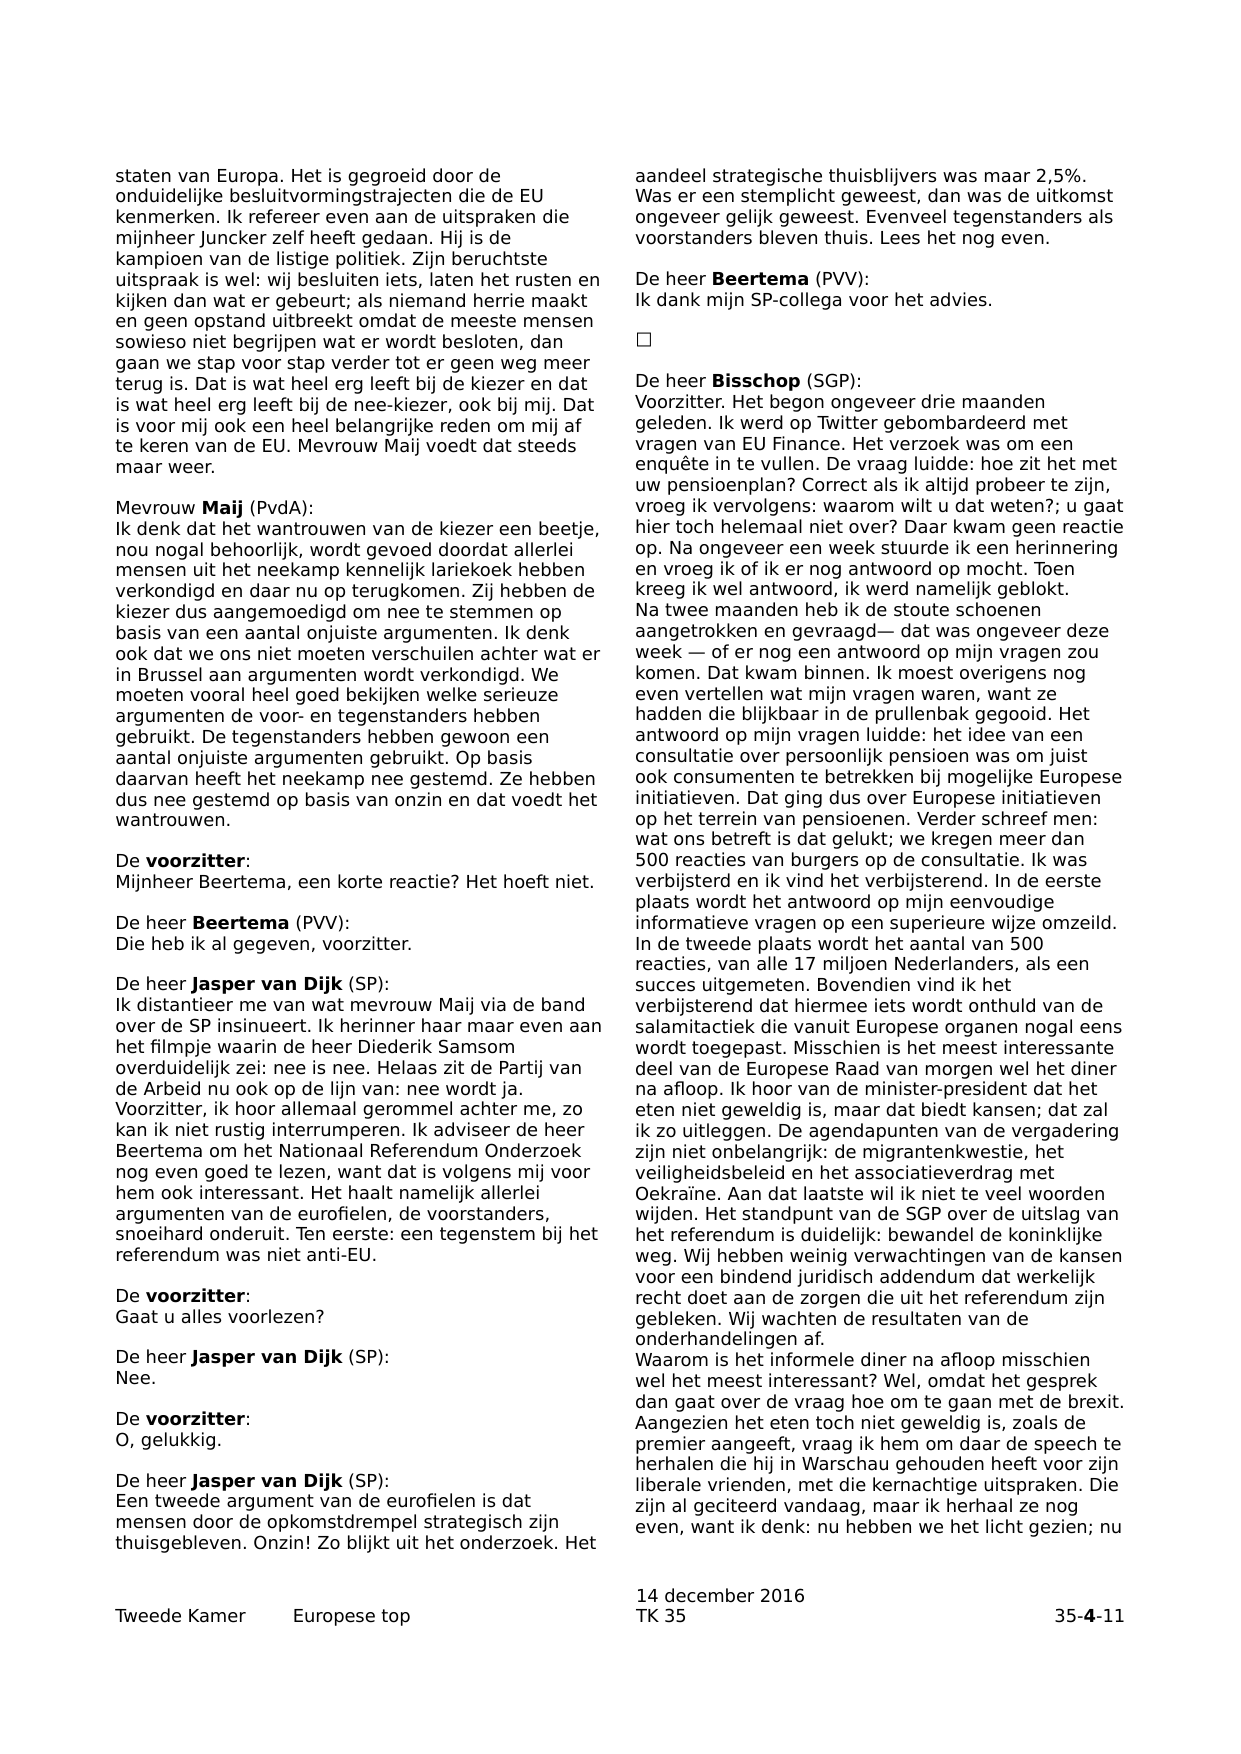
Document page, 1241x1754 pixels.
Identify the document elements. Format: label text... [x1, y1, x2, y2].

text De voorzitter: [115, 851, 605, 872]
text Mevrouw Maij (PvdA): [115, 498, 605, 518]
text De heer Jasper van Dijk (SP): [115, 1347, 605, 1368]
text Ik dank mijn SP-collega voor het advies. [635, 289, 1125, 310]
text De voorzitter: [115, 1409, 605, 1429]
text Waarom is het informele diner na afloop misschien wel het meest interessant? Wel, omdat het gesprek dan gaat over de vraag hoe om te gaan met de brexit. Aangezien het eten toch niet geweldig is, zoals de premier aangeeft, vraag ik hem om daar de speech te herhalen die hij in Warschau gehouden heeft voor zijn liberale vrienden, met die kernachtige uitspraken. Die zijn al geciteerd vandaag, maar ik herhaal ze nog even, want ik denk: nu hebben we het licht gezien; nu [635, 1350, 1125, 1537]
text Ik distantieer me van wat mevrouw Maij via de band over de SP insinueert. Ik herinner haar maar even aan het filmpje waarin de heer Diederik Samsom overduidelijk zei: nee is nee. Helaas zit de Partij van de Arbeid nu ook op de lijn van: nee wordt ja. [115, 995, 605, 1099]
text Die heb ik al gegeven, voorzitter. [115, 933, 605, 954]
text staten van Europa. Het is gegroeid door de onduidelijke besluitvormingstrajecten die de EU kenmerken. Ik refereer even aan de uitspraken die mijnheer Juncker zelf heeft gedaan. Hij is de kampioen van de listige politiek. Zijn beruchtste uitspraak is wel: wij besluiten iets, laten het rusten en kijken dan wat er gebeurt; als niemand herrie maakt en geen opstand uitbreekt omdat de meeste mensen sowieso niet begrijpen wat er wordt besloten, dan gaan we stap voor stap verder tot er geen weg meer terug is. Dat is wat heel erg leeft bij de kiezer en dat is wat heel erg leeft bij de nee-kiezer, ook bij mij. Dat is voor mij ook een heel belangrijke reden om mij af te keren van de EU. Mevrouw Maij voedt dat steeds maar weer. [115, 165, 605, 478]
text De heer Jasper van Dijk (SP): [115, 974, 605, 995]
text Na twee maanden heb ik de stoute schoenen aangetrokken en gevraagd— dat was ongeveer deze week — of er nog een antwoord op mijn vragen zou komen. Dat kwam binnen. Ik moest overigens nog even vertellen wat mijn vragen waren, want ze hadden die blijkbaar in de prullenbak gegooid. Het antwoord op mijn vragen luidde: het idee van een consultatie over persoonlijk pensioen was om juist ook consumenten te betrekken bij mogelijke Europese initiatieven. Dat ging dus over Europese initiatieven op het terrein van pensioenen. Verder schreef men: wat ons betreft is dat gelukt; we kregen meer dan 500 reacties van burgers op de consultatie. Ik was verbijsterd en ik vind het verbijsterend. In de eerste plaats wordt het antwoord op mijn eenvoudige informatieve vragen op een superieure wijze omzeild. In de tweede plaats wordt het aantal van 500 reacties, van alle 17 miljoen Nederlanders, als een succes uitgemeten. Bovendien vind ik het verbijsterend dat hiermee iets wordt onthuld van de salamitactiek die vanuit Europese organen nogal eens wordt toegepast. Misschien is het meest interessante deel van de Europese Raad van morgen wel het diner na afloop. Ik hoor van de minister-president dat het eten niet geweldig is, maar dat biedt kansen; dat zal ik zo uitleggen. De agendapunten van de vergadering zijn niet onbelangrijk: de migrantenkwestie, het veiligheidsbeleid en het associatieverdrag met Oekraïne. Aan dat laatste wil ik niet te veel woorden wijden. Het standpunt van de SGP over de uitslag van het referendum is duidelijk: bewandel de koninklijke weg. Wij hebben weinig verwachtingen van de kansen voor een bindend juridisch addendum dat werkelijk recht doet aan de zorgen die uit het referendum zijn gebleken. Wij wachten de resultaten van de onderhandelingen af. [635, 600, 1125, 1350]
text De heer Beertema (PVV): [635, 269, 1125, 289]
text aandeel strategische thuisblijvers was maar 2,5%. Was er een stemplicht geweest, dan was de uitkomst ongeveer gelijk geweest. Evenveel tegenstanders als voorstanders bleven thuis. Lees het nog even. [635, 165, 1125, 249]
text Voorzitter, ik hoor allemaal gerommel achter me, zo kan ik niet rustig interrumperen. Ik adviseer de heer Beertema om het Nationaal Referendum Onderzoek nog even goed te lezen, want dat is volgens mij voor hem ook interessant. Het haalt namelijk allerlei argumenten van de eurofielen, de voorstanders, snoeihard onderuit. Ten eerste: een tegenstem bij het referendum was niet anti-EU. [115, 1099, 605, 1266]
text ⬜ [635, 330, 1125, 351]
text Gaat u alles voorlezen? [115, 1306, 605, 1327]
text De heer Jasper van Dijk (SP): [115, 1470, 605, 1491]
text O, gelukkig. [115, 1429, 605, 1450]
text Nee. [115, 1368, 605, 1389]
text Voorzitter. Het begon ongeveer drie maanden geleden. Ik werd op Twitter gebombardeerd met vragen van EU Finance. Het verzoek was om een enquête in te vullen. De vraag luidde: hoe zit het met uw pensioenplan? Correct als ik altijd probeer te zijn, vroeg ik vervolgens: waarom wilt u dat weten?; u gaat hier toch helemaal niet over? Daar kwam geen reactie op. Na ongeveer een week stuurde ik een herinnering en vroeg ik of ik er nog antwoord op mocht. Toen kreeg ik wel antwoord, ik werd namelijk geblokt. [635, 392, 1125, 600]
text De voorzitter: [115, 1286, 605, 1306]
text Ik denk dat het wantrouwen van de kiezer een beetje, nou nogal behoorlijk, wordt gevoed doordat allerlei mensen uit het neekamp kennelijk lariekoek hebben verkondigd en daar nu op terugkomen. Zij hebben de kiezer dus aangemoedigd om nee te stemmen op basis van een aantal onjuiste argumenten. Ik denk ook dat we ons niet moeten verschuilen achter wat er in Brussel aan argumenten wordt verkondigd. We moeten vooral heel goed bekijken welke serieuze argumenten de voor- en tegenstanders hebben gebruikt. De tegenstanders hebben gewoon een aantal onjuiste argumenten gebruikt. Op basis daarvan heeft het neekamp nee gestemd. Ze hebben dus nee gestemd op basis van onzin en dat voedt het wantrouwen. [115, 518, 605, 831]
text Een tweede argument van de eurofielen is dat mensen door de opkomstdrempel strategisch zijn thuisgebleven. Onzin! Zo blijkt uit het onderzoek. Het [115, 1491, 605, 1554]
text De heer Bisschop (SGP): [635, 371, 1125, 392]
text Mijnheer Beertema, een korte reactie? Het hoeft niet. [115, 872, 605, 893]
text De heer Beertema (PVV): [115, 913, 605, 933]
